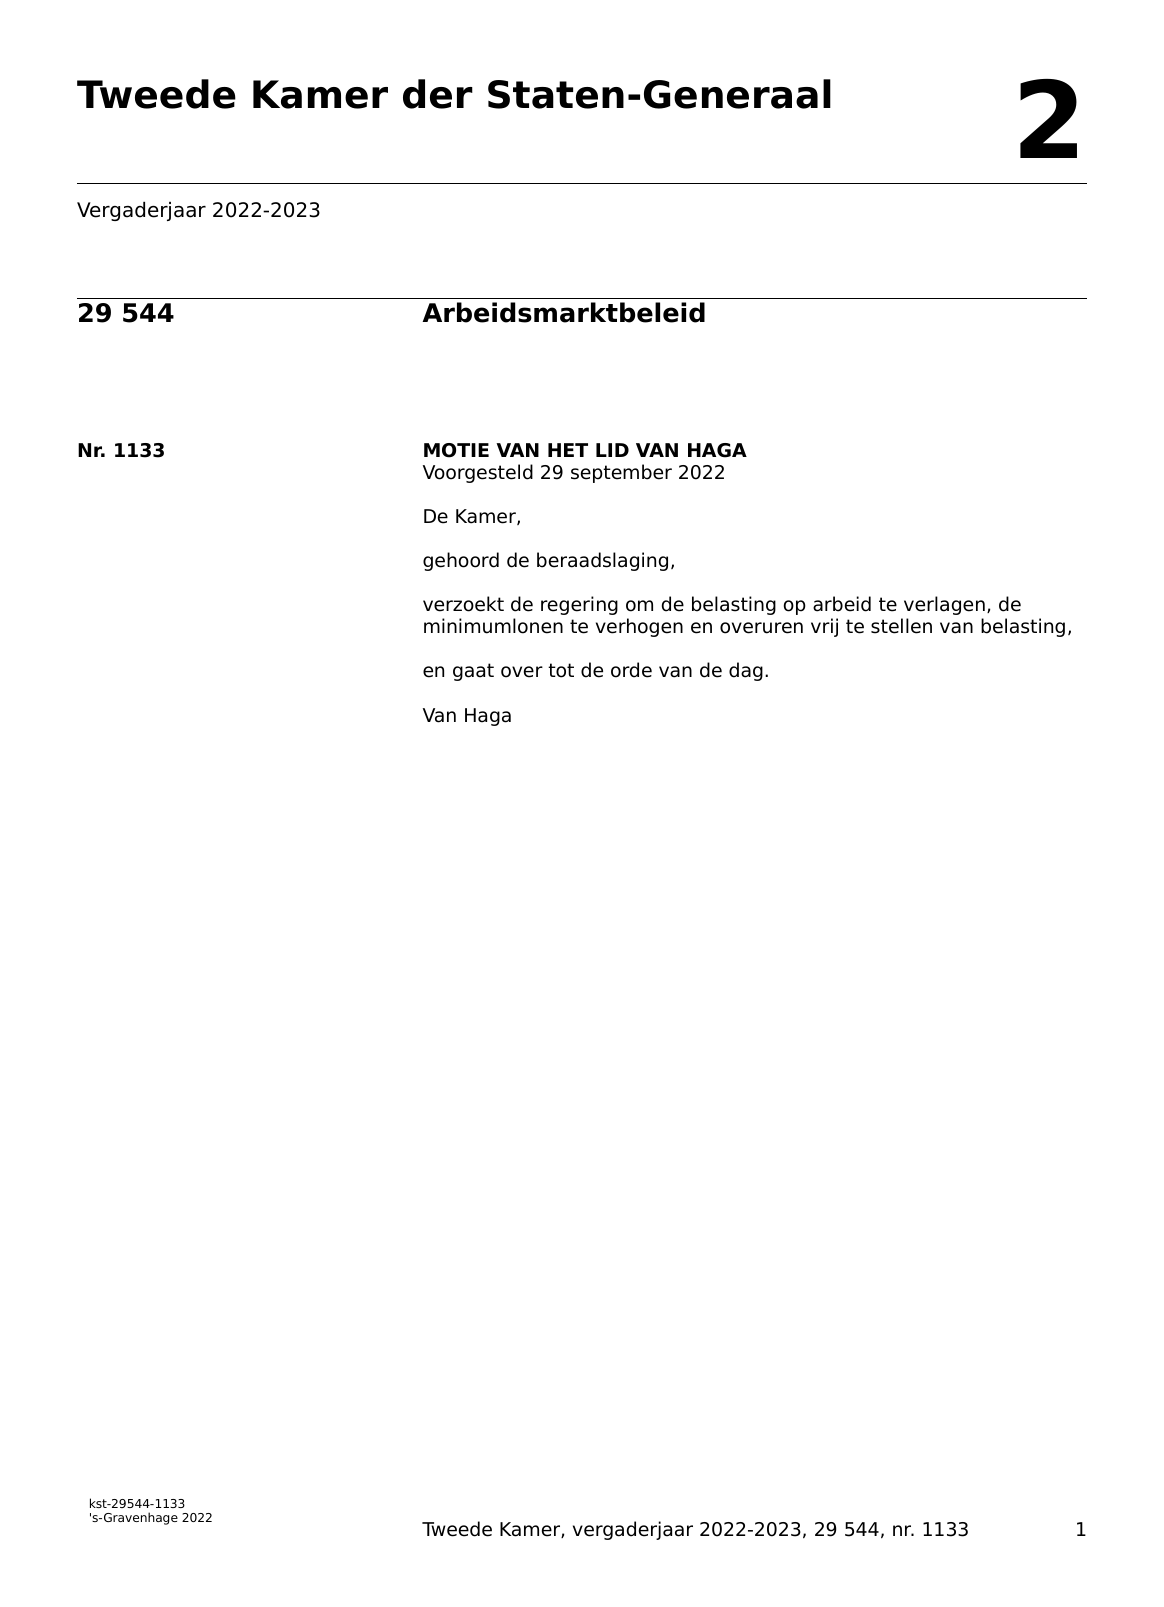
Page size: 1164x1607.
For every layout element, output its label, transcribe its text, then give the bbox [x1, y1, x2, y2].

table_cell Vergaderjaar 2022-2023 [77, 184, 1087, 298]
text Voorgesteld 29 september 2022 [422, 462, 1087, 484]
text kst-29544-1133 [88, 1497, 323, 1511]
text De Kamer, [422, 506, 1087, 528]
text 's-Gravenhage 2022 [88, 1511, 323, 1525]
table_header 2 [886, 59, 1087, 183]
table_header Tweede Kamer der Staten-Generaal [77, 59, 886, 183]
text Van Haga [422, 704, 1087, 726]
subtitle 29 544 Arbeidsmarktbeleid [77, 299, 1087, 329]
text verzoekt de regering om de belasting op arbeid te verlagen, de minimumlonen te verhogen en overuren vrij te stellen van belasting, [422, 594, 1087, 638]
text gehoord de beraadslaging, [422, 550, 1087, 572]
subtitle Nr. 1133 MOTIE VAN HET LID VAN HAGA [77, 440, 1087, 462]
text en gaat over tot de orde van de dag. [422, 660, 1087, 682]
